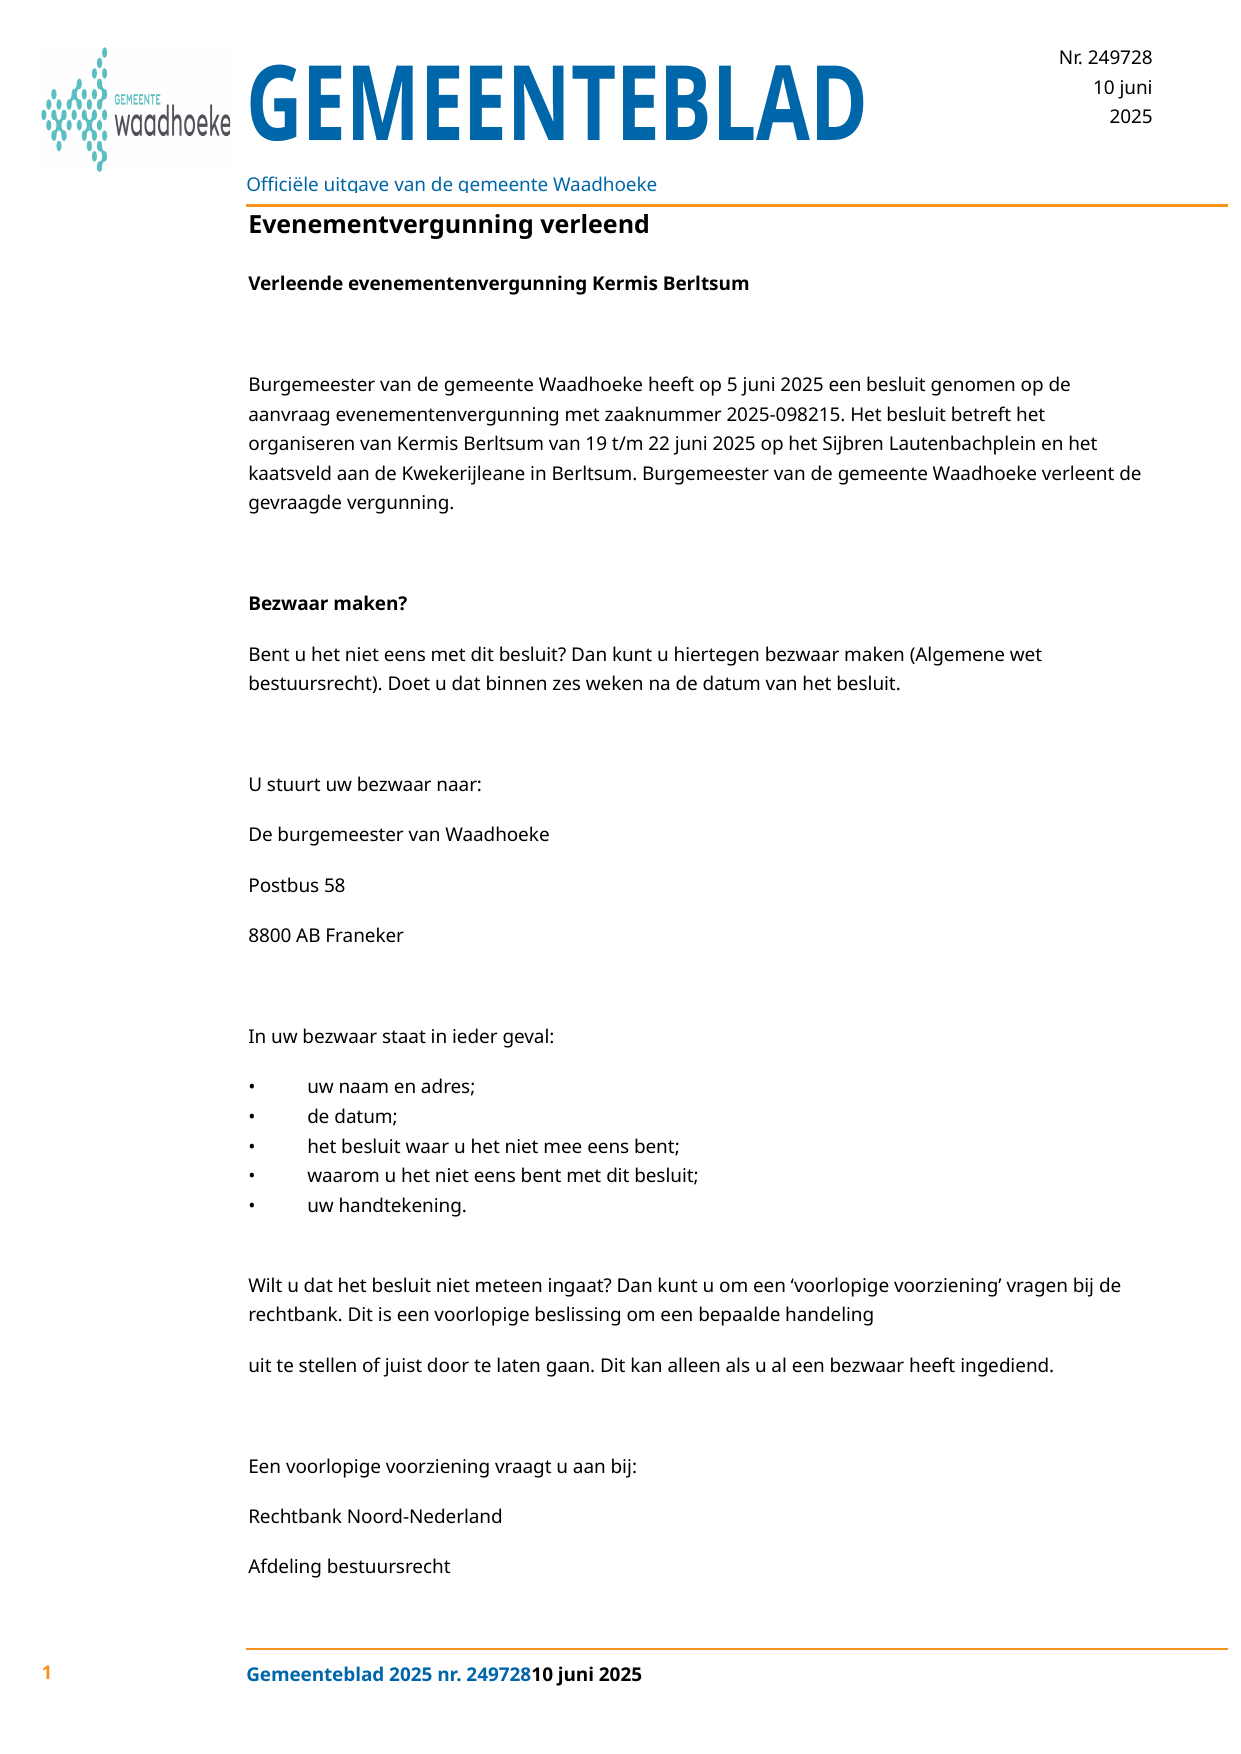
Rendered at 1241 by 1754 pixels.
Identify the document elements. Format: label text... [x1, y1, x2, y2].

list de datum; [248, 1103, 1152, 1129]
text uit te stellen of juist door te laten gaan. Dit kan alleen als u al een bezwaar heeft ingediend. [248, 1352, 1152, 1378]
list uw handtekening. [248, 1192, 1152, 1218]
list waarom u het niet eens bent met dit besluit; [248, 1162, 1152, 1188]
picture [41, 47, 231, 172]
text 8800 AB Franeker [248, 922, 1152, 948]
text Rechtbank Noord-Nederland [248, 1503, 1152, 1529]
text Bent u het niet eens met dit besluit? Dan kunt u hiertegen bezwaar maken (Algemene wet bestuursrecht). Doet u dat binnen zes weken na de datum van het besluit. [248, 641, 1152, 696]
text Burgemeester van de gemeente Waadhoeke heeft op 5 juni 2025 een besluit genomen op de aanvraag evenementenvergunning met zaaknummer 2025-098215. Het besluit betreft het organiseren van Kermis Berltsum van 19 t/m 22 juni 2025 op het Sijbren Lautenbachplein en het kaatsveld aan de Kwekerijleane in Berltsum. Burgemeester van de gemeente Waadhoeke verleent de gevraagde vergunning. [248, 371, 1152, 515]
text In uw bezwaar staat in ieder geval: [248, 1023, 1152, 1049]
text Een voorlopige voorziening vraagt u aan bij: [248, 1453, 1152, 1478]
list het besluit waar u het niet mee eens bent; [248, 1133, 1152, 1158]
text Afdeling bestuursrecht [248, 1554, 1152, 1579]
text De burgemeester van Waadhoeke [248, 822, 1152, 847]
text Evenementvergunning verleend [248, 207, 1152, 241]
text Verleende evenementenvergunning Kermis Berltsum [248, 270, 1152, 296]
text U stuurt uw bezwaar naar: [248, 771, 1152, 797]
list uw naam en adres; [248, 1074, 1152, 1099]
text Postbus 58 [248, 872, 1152, 898]
text Bezwaar maken? [248, 590, 1152, 616]
text Wilt u dat het besluit niet meteen ingaat? Dan kunt u om een ‘voorlopige voorziening’ vragen bij de rechtbank. Dit is een voorlopige beslissing om een bepaalde handeling [248, 1272, 1152, 1327]
